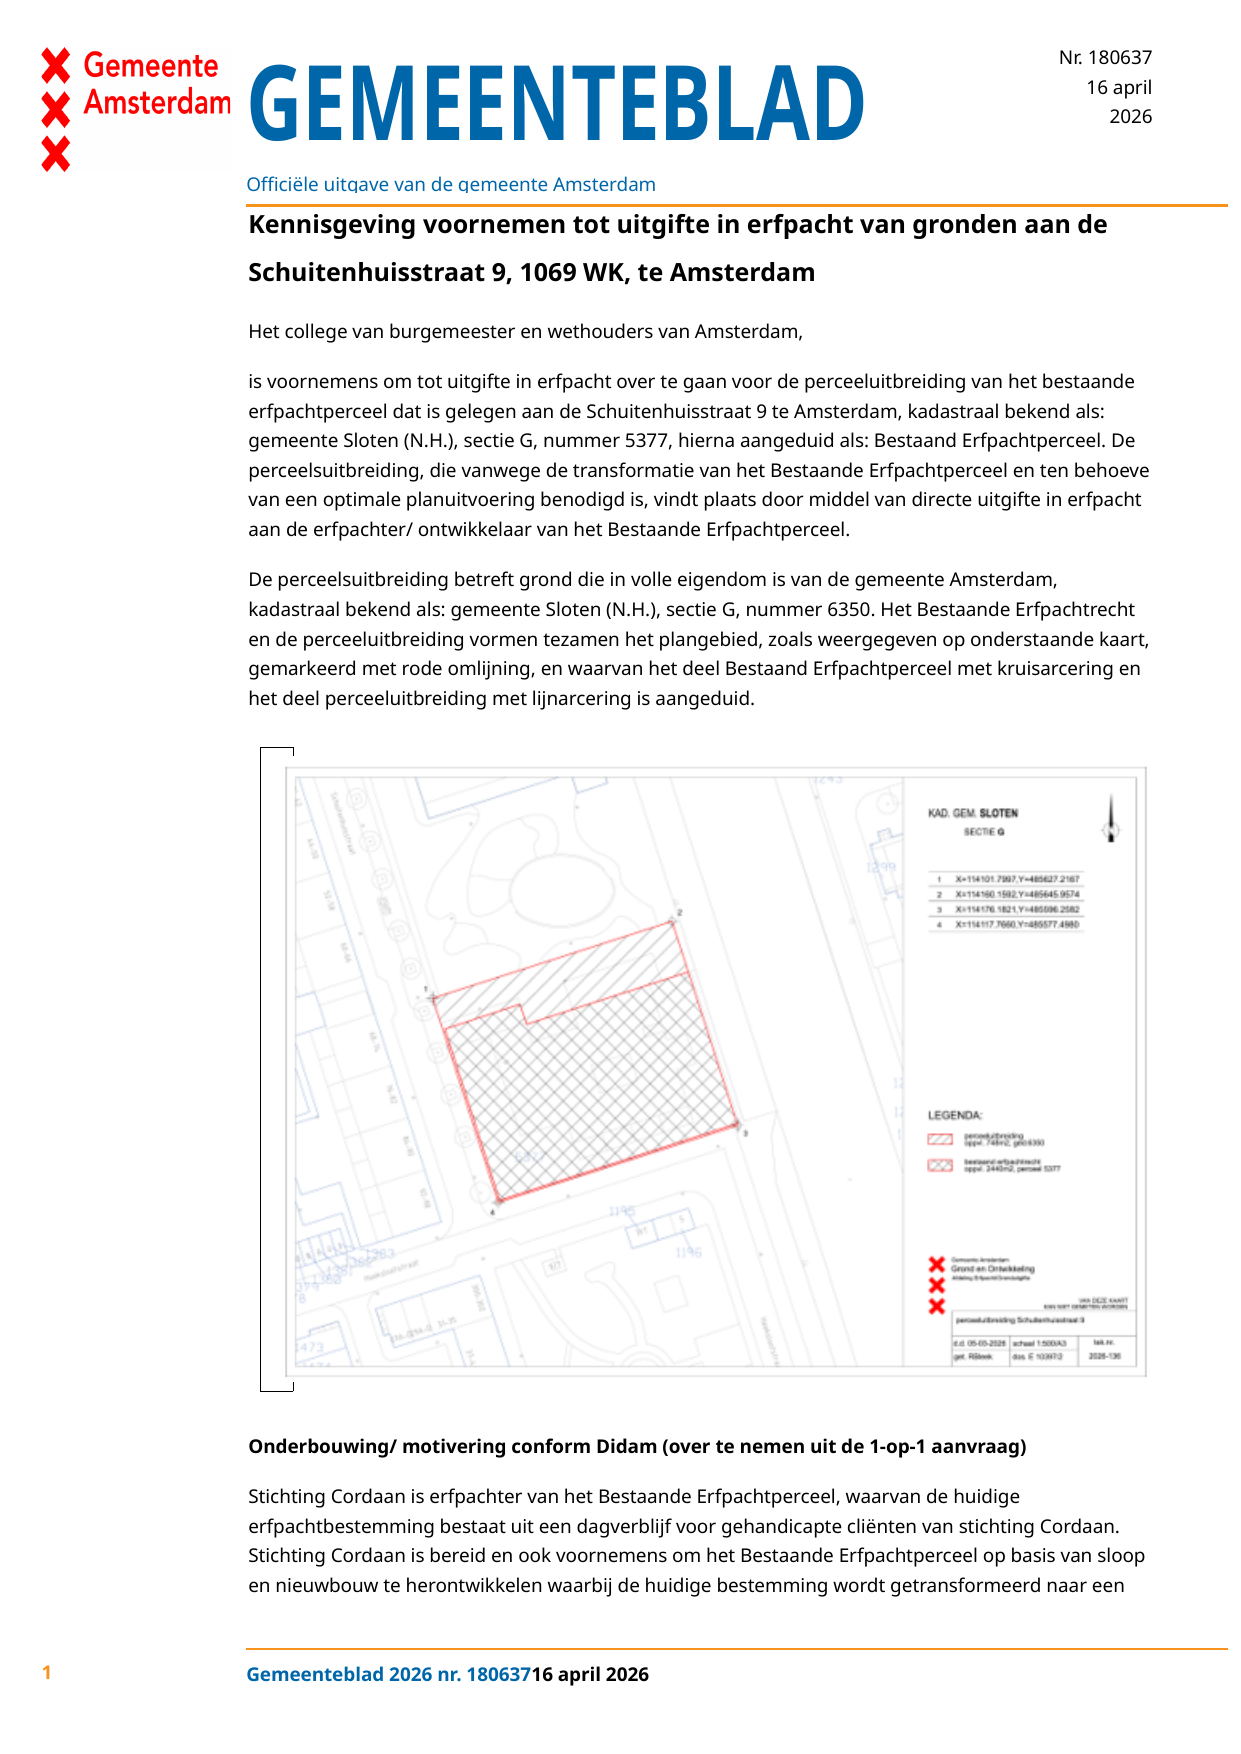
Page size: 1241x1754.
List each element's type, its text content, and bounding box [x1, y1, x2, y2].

picture [41, 47, 231, 172]
text Stichting Cordaan is erfpachter van het Bestaande Erfpachtperceel, waarvan de huidige erfpachtbestemming bestaat uit een dagverblijf voor gehandicapte cliënten van stichting Cordaan. Stichting Cordaan is bereid en ook voornemens om het Bestaande Erfpachtperceel op basis van sloop en nieuwbouw te herontwikkelen waarbij de huidige bestemming wordt getransformeerd naar een [248, 1483, 1152, 1598]
text De perceelsuitbreiding betreft grond die in volle eigendom is van de gemeente Amsterdam, kadastraal bekend als: gemeente Sloten (N.H.), sectie G, nummer 6350. Het Bestaande Erfpachtrecht en de perceeluitbreiding vormen tezamen het plangebied, zoals weergegeven op onderstaande kaart, gemarkeerd met rode omlijning, en waarvan het deel Bestaand Erfpachtperceel met kruisarcering en het deel perceeluitbreiding met lijnarcering is aangeduid. [248, 567, 1152, 711]
picture [268, 756, 1155, 1382]
text is voornemens om tot uitgifte in erfpacht over te gaan voor de perceeluitbreiding van het bestaande erfpachtperceel dat is gelegen aan de Schuitenhuisstraat 9 te Amsterdam, kadastraal bekend als: gemeente Sloten (N.H.), sectie G, nummer 5377, hierna aangeduid als: Bestaand Erfpachtperceel. De perceelsuitbreiding, die vanwege de transformatie van het Bestaande Erfpachtperceel en ten behoeve van een optimale planuitvoering benodigd is, vindt plaats door middel van directe uitgifte in erfpacht aan de erfpachter/ ontwikkelaar van het Bestaande Erfpachtperceel. [248, 368, 1152, 542]
text Het college van burgemeester en wethouders van Amsterdam, [248, 318, 1152, 344]
text Onderbouwing/ motivering conform Didam (over te nemen uit de 1-op-1 aanvraag) [248, 1433, 1152, 1458]
text Kennisgeving voornemen tot uitgifte in erfpacht van gronden aan de Schuitenhuisstraat 9, 1069 WK, te Amsterdam [248, 207, 1152, 288]
